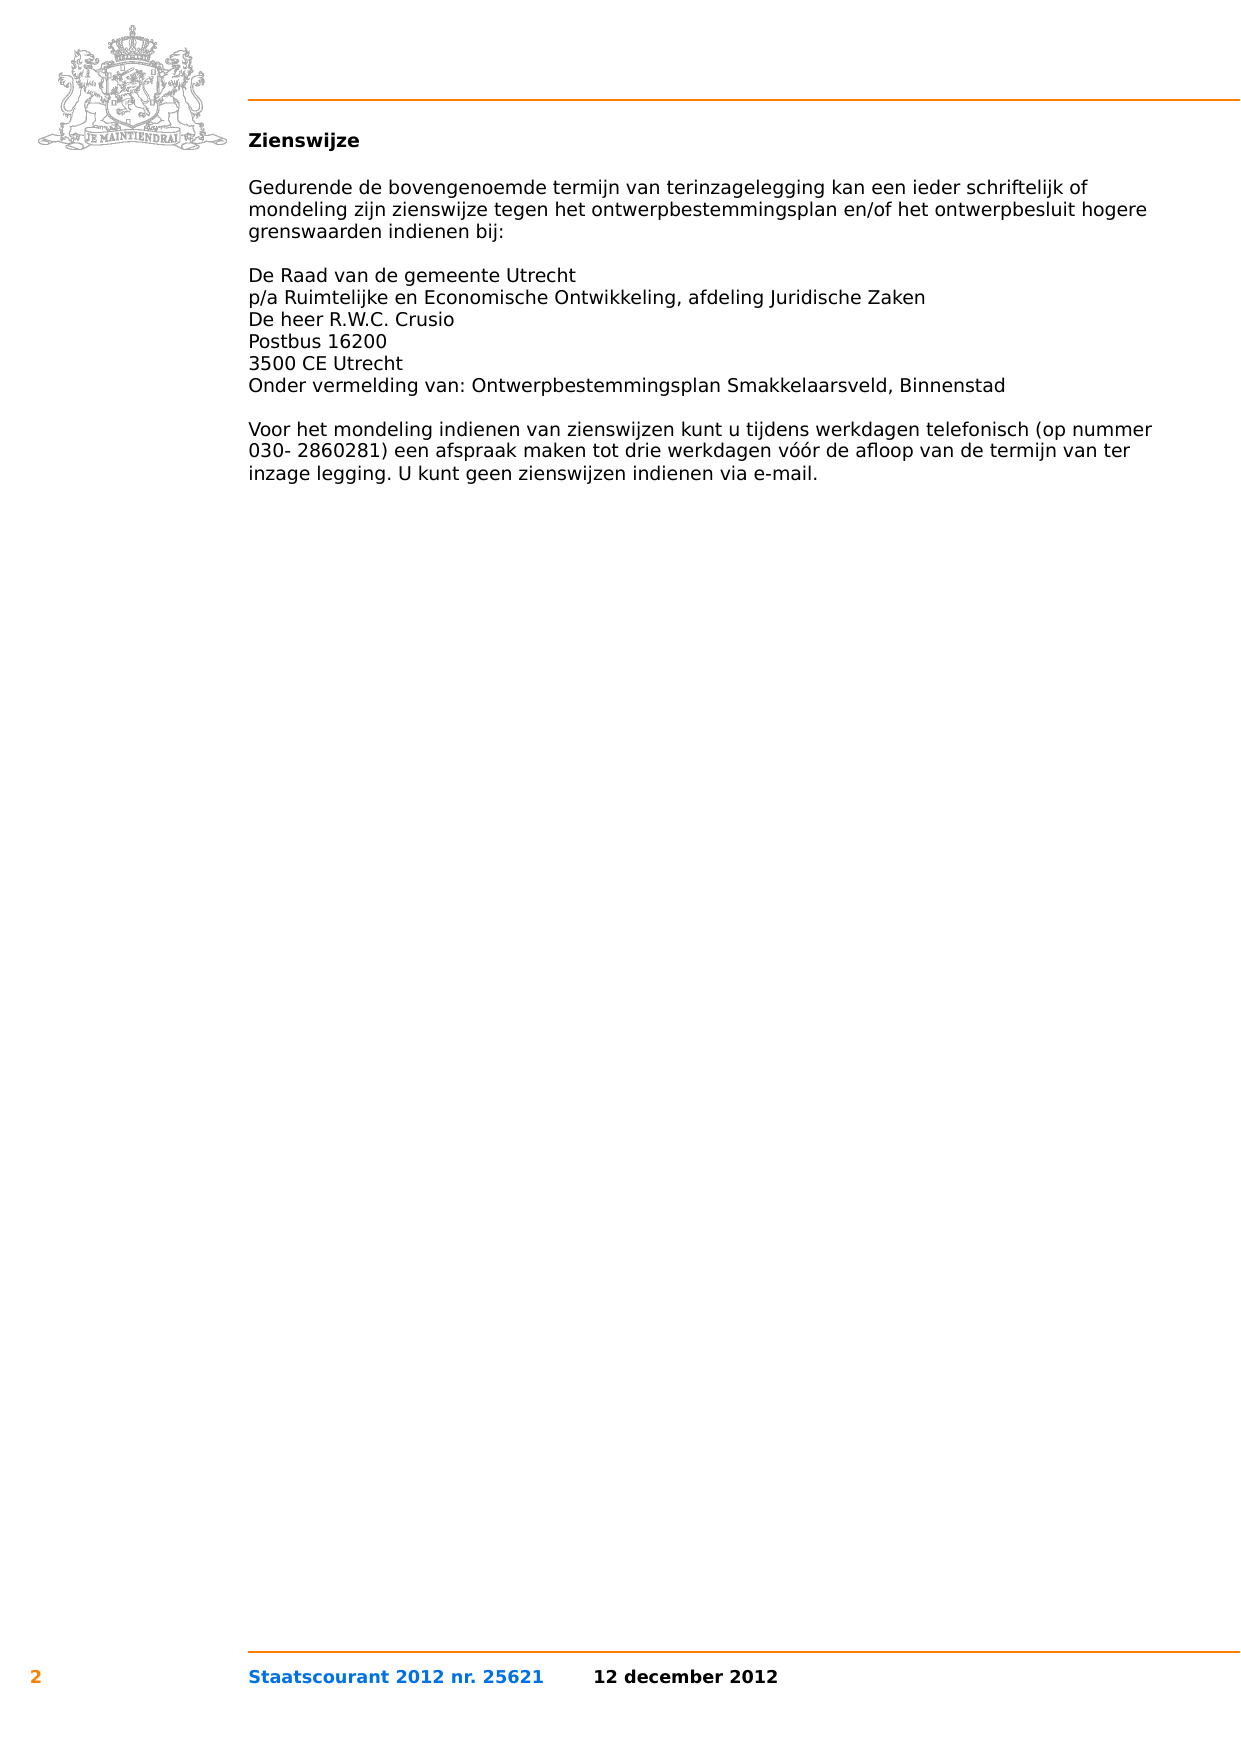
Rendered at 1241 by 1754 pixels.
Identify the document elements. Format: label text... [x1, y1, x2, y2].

picture [38, 25, 227, 150]
text 3500 CE Utrecht [248, 353, 1163, 374]
text Onder vermelding van: Ontwerpbestemmingsplan Smakkelaarsveld, Binnenstad [248, 374, 1163, 397]
text De Raad van de gemeente Utrecht [248, 265, 1163, 287]
text Postbus 16200 [248, 331, 1163, 353]
subtitle Zienswijze [248, 130, 1163, 152]
text p/a Ruimtelijke en Economische Ontwikkeling, afdeling Juridische Zaken [248, 287, 1163, 309]
text Voor het mondeling indienen van zienswijzen kunt u tijdens werkdagen telefonisch (op nummer 030- 2860281) een afspraak maken tot drie werkdagen vóór de afloop van de termijn van ter inzage legging. U kunt geen zienswijzen indienen via e-mail. [248, 418, 1163, 484]
text Gedurende de bovengenoemde termijn van terinzagelegging kan een ieder schriftelijk of mondeling zijn zienswijze tegen het ontwerpbestemmingsplan en/of het ontwerpbesluit hogere grenswaarden indienen bij: [248, 177, 1163, 243]
text De heer R.W.C. Crusio [248, 309, 1163, 331]
